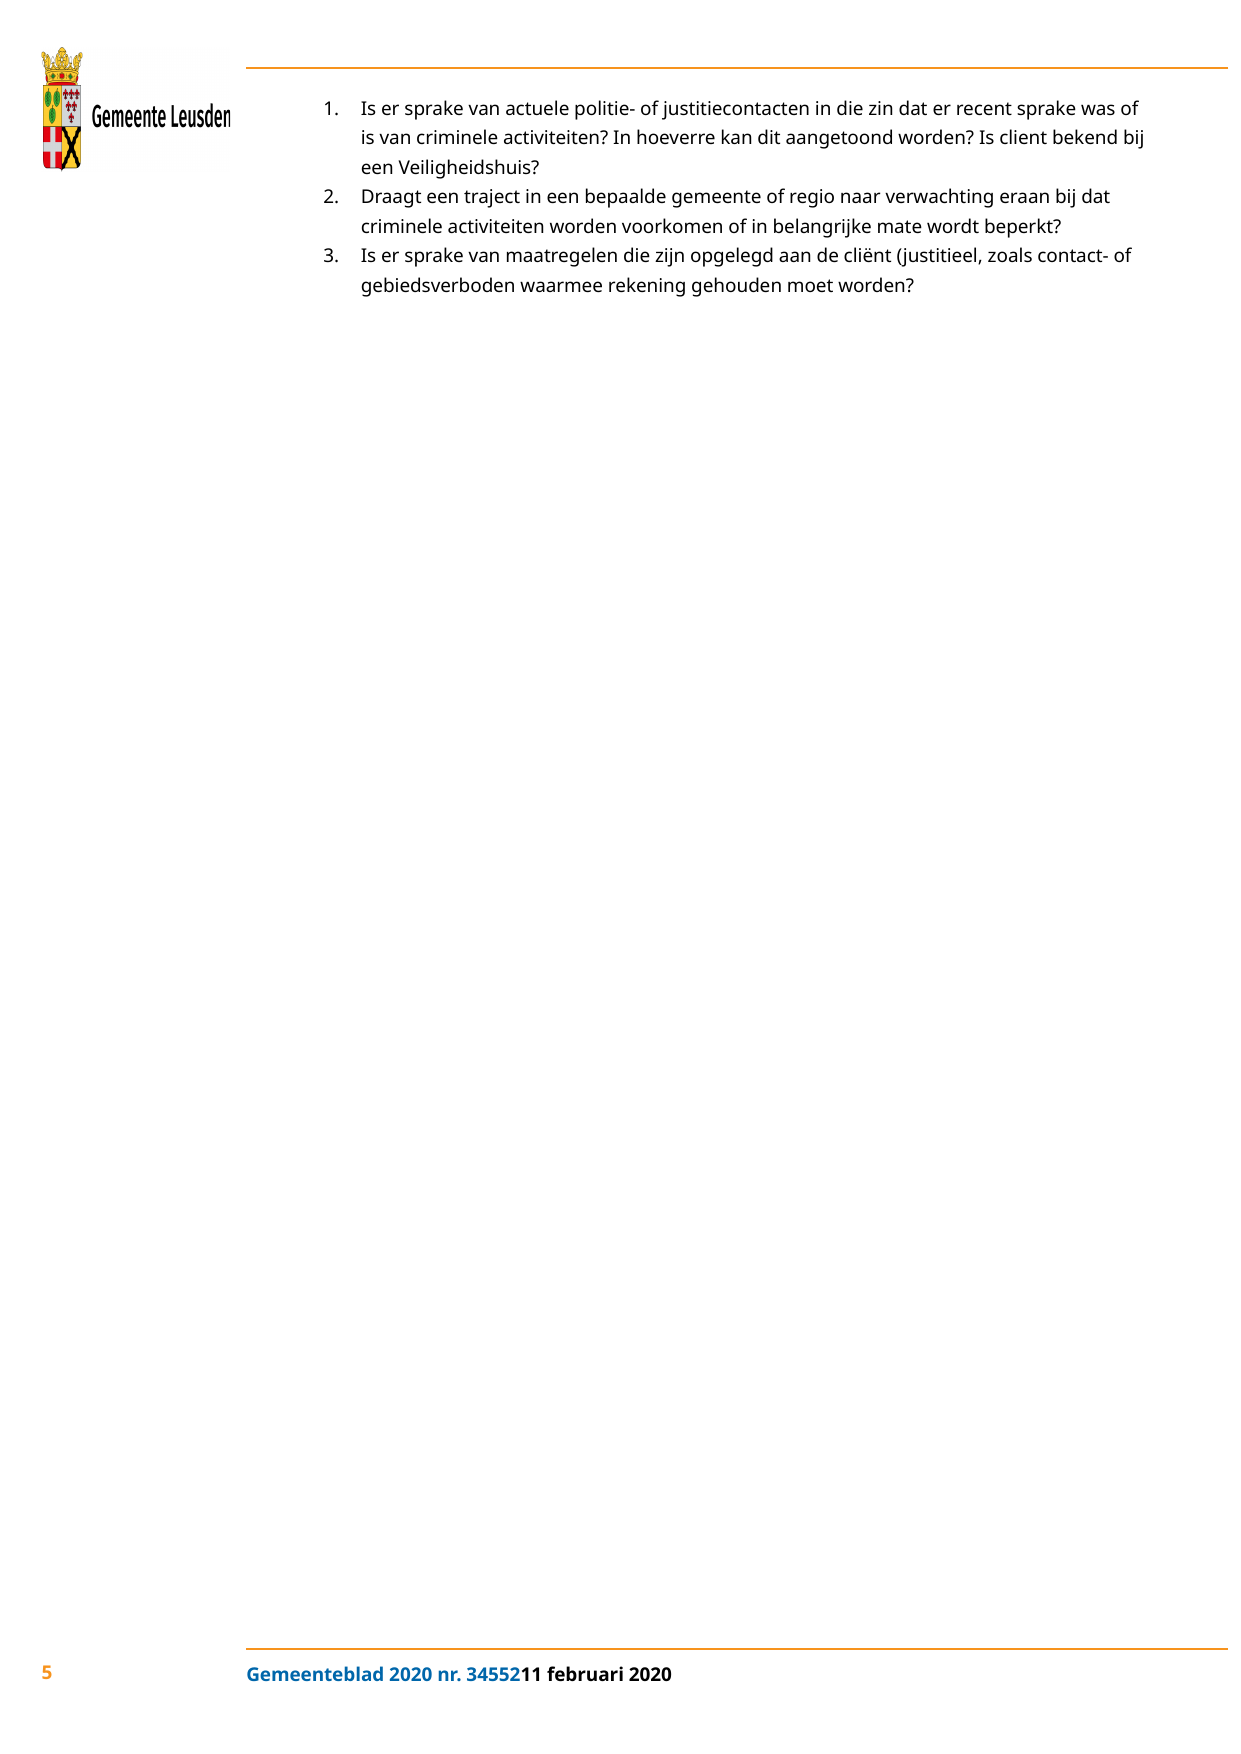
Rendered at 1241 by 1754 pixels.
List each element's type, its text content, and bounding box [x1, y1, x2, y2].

list Is er sprake van maatregelen die zijn opgelegd aan de cliënt (justitieel, zoals contact- of gebiedsverboden waarmee rekening gehouden moet worden? [323, 243, 1152, 298]
list Is er sprake van actuele politie- of justitiecontacten in die zin dat er recent sprake was of is van criminele activiteiten? In hoeverre kan dit aangetoond worden? Is client bekend bij een Veiligheidshuis? [323, 95, 1152, 180]
list Draagt een traject in een bepaalde gemeente of regio naar verwachting eraan bij dat criminele activiteiten worden voorkomen of in belangrijke mate wordt beperkt? [323, 183, 1152, 239]
picture [41, 47, 231, 172]
